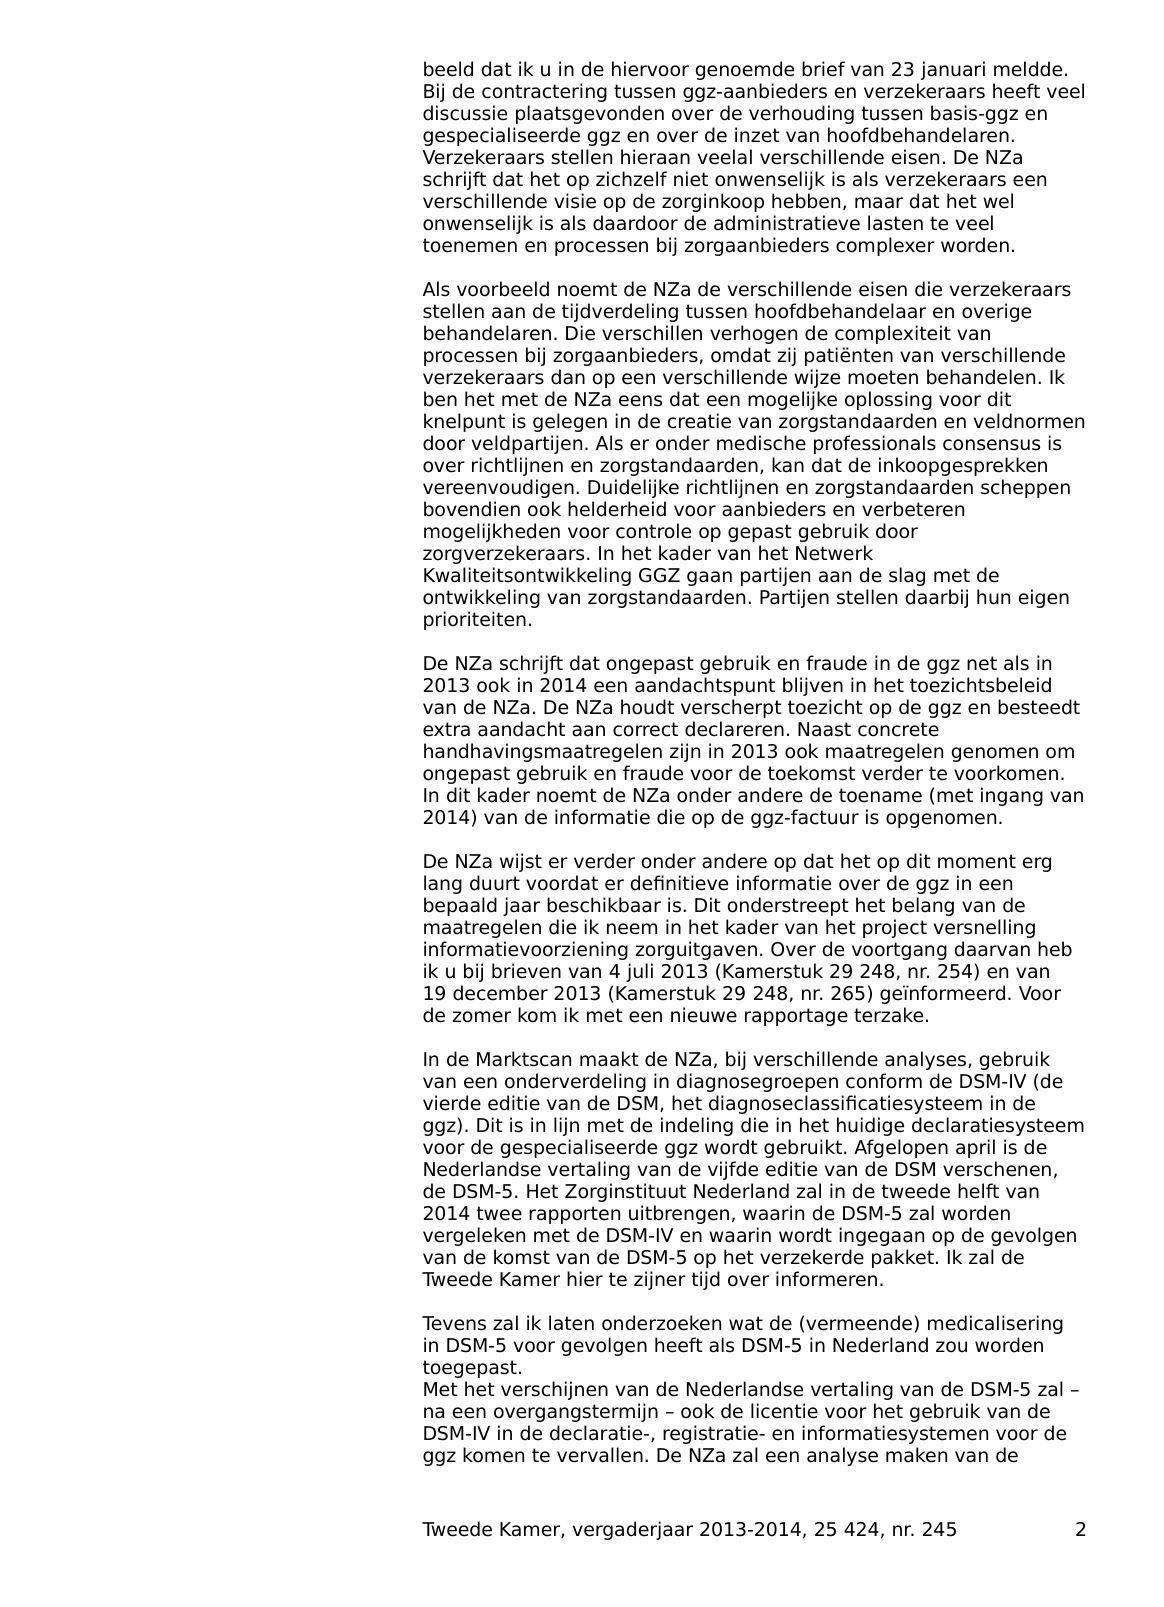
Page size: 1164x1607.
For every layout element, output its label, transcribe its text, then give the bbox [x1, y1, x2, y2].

text Tevens zal ik laten onderzoeken wat de (vermeende) medicalisering in DSM-5 voor gevolgen heeft als DSM-5 in Nederland zou worden toegepast. [422, 1313, 1087, 1379]
text De NZa wijst er verder onder andere op dat het op dit moment erg lang duurt voordat er definitieve informatie over de ggz in een bepaald jaar beschikbaar is. Dit onderstreept het belang van de maatregelen die ik neem in het kader van het project versnelling informatievoorziening zorguitgaven. Over de voortgang daarvan heb ik u bij brieven van 4 juli 2013 (Kamerstuk 29 248, nr. 254) en van 19 december 2013 (Kamerstuk 29 248, nr. 265) geïnformeerd. Voor de zomer kom ik met een nieuwe rapportage terzake. [422, 851, 1087, 1027]
text beeld dat ik u in de hiervoor genoemde brief van 23 januari meldde. Bij de contractering tussen ggz-aanbieders en verzekeraars heeft veel discussie plaatsgevonden over de verhouding tussen basis-ggz en gespecialiseerde ggz en over de inzet van hoofdbehandelaren. Verzekeraars stellen hieraan veelal verschillende eisen. De NZa schrijft dat het op zichzelf niet onwenselijk is als verzekeraars een verschillende visie op de zorginkoop hebben, maar dat het wel onwenselijk is als daardoor de administratieve lasten te veel toenemen en processen bij zorgaanbieders complexer worden. [422, 59, 1087, 257]
text Met het verschijnen van de Nederlandse vertaling van de DSM-5 zal – na een overgangstermijn – ook de licentie voor het gebruik van de DSM-IV in de declaratie-, registratie- en informatiesystemen voor de ggz komen te vervallen. De NZa zal een analyse maken van de [422, 1379, 1087, 1467]
text De NZa schrijft dat ongepast gebruik en fraude in de ggz net als in 2013 ook in 2014 een aandachtspunt blijven in het toezichtsbeleid van de NZa. De NZa houdt verscherpt toezicht op de ggz en besteedt extra aandacht aan correct declareren. Naast concrete handhavingsmaatregelen zijn in 2013 ook maatregelen genomen om ongepast gebruik en fraude voor de toekomst verder te voorkomen. In dit kader noemt de NZa onder andere de toename (met ingang van 2014) van de informatie die op de ggz-factuur is opgenomen. [422, 653, 1087, 829]
text In de Marktscan maakt de NZa, bij verschillende analyses, gebruik van een onderverdeling in diagnosegroepen conform de DSM-IV (de vierde editie van de DSM, het diagnoseclassificatiesysteem in de ggz). Dit is in lijn met de indeling die in het huidige declaratiesysteem voor de gespecialiseerde ggz wordt gebruikt. Afgelopen april is de Nederlandse vertaling van de vijfde editie van de DSM verschenen, de DSM-5. Het Zorginstituut Nederland zal in de tweede helft van 2014 twee rapporten uitbrengen, waarin de DSM-5 zal worden vergeleken met de DSM-IV en waarin wordt ingegaan op de gevolgen van de komst van de DSM-5 op het verzekerde pakket. Ik zal de Tweede Kamer hier te zijner tijd over informeren. [422, 1049, 1087, 1291]
text Als voorbeeld noemt de NZa de verschillende eisen die verzekeraars stellen aan de tijdverdeling tussen hoofdbehandelaar en overige behandelaren. Die verschillen verhogen de complexiteit van processen bij zorgaanbieders, omdat zij patiënten van verschillende verzekeraars dan op een verschillende wijze moeten behandelen. Ik ben het met de NZa eens dat een mogelijke oplossing voor dit knelpunt is gelegen in de creatie van zorgstandaarden en veldnormen door veldpartijen. Als er onder medische professionals consensus is over richtlijnen en zorgstandaarden, kan dat de inkoopgesprekken vereenvoudigen. Duidelijke richtlijnen en zorgstandaarden scheppen bovendien ook helderheid voor aanbieders en verbeteren mogelijkheden voor controle op gepast gebruik door zorgverzekeraars. In het kader van het Netwerk Kwaliteitsontwikkeling GGZ gaan partijen aan de slag met de ontwikkeling van zorgstandaarden. Partijen stellen daarbij hun eigen prioriteiten. [422, 279, 1087, 631]
